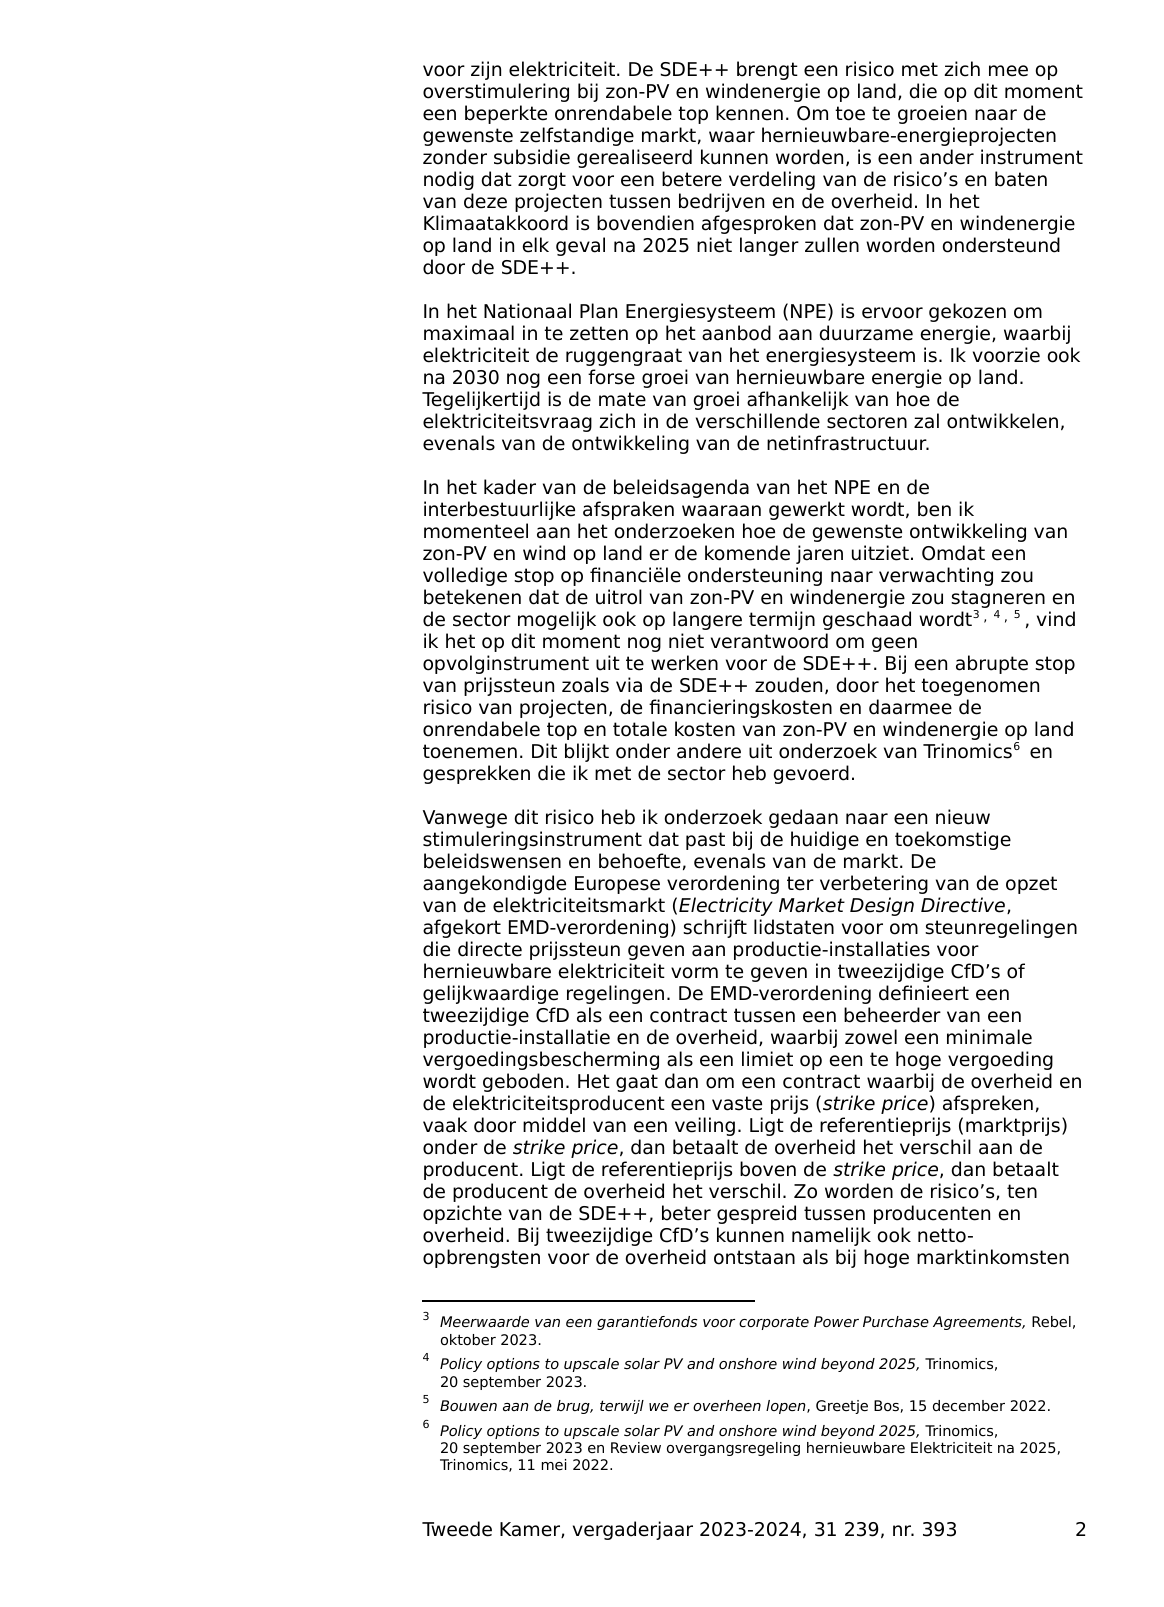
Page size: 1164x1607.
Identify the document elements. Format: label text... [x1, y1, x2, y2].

text In het Nationaal Plan Energiesysteem (NPE) is ervoor gekozen om maximaal in te zetten op het aanbod aan duurzame energie, waarbij elektriciteit de ruggengraat van het energiesysteem is. Ik voorzie ook na 2030 nog een forse groei van hernieuwbare energie op land. Tegelijkertijd is de mate van groei afhankelijk van hoe de elektriciteitsvraag zich in de verschillende sectoren zal ontwikkelen, evenals van de ontwikkeling van de netinfrastructuur. [422, 301, 1087, 455]
text In het kader van de beleidsagenda van het NPE en de interbestuurlijke afspraken waaraan gewerkt wordt, ben ik momenteel aan het onderzoeken hoe de gewenste ontwikkeling van zon-PV en wind op land er de komende jaren uitziet. Omdat een volledige stop op financiële ondersteuning naar verwachting zou betekenen dat de uitrol van zon-PV en windenergie zou stagneren en de sector mogelijk ook op langere termijn geschaad wordt, , , vind ik het op dit moment nog niet verantwoord om geen opvolginstrument uit te werken voor de SDE++. Bij een abrupte stop van prijssteun zoals via de SDE++ zouden, door het toegenomen risico van projecten, de financieringskosten en daarmee de onrendabele top en totale kosten van zon-PV en windenergie op land toenemen. Dit blijkt onder andere uit onderzoek van Trinomics en gesprekken die ik met de sector heb gevoerd. [422, 477, 1087, 785]
text Policy options to upscale solar PV and onshore wind beyond 2025, Trinomics, 20 september 2023. [422, 1352, 1087, 1391]
text Bouwen aan de brug, terwijl we er overheen lopen, Greetje Bos, 15 december 2022. [422, 1393, 1087, 1416]
text Vanwege dit risico heb ik onderzoek gedaan naar een nieuw stimuleringsinstrument dat past bij de huidige en toekomstige beleidswensen en behoefte, evenals van de markt. De aangekondigde Europese verordening ter verbetering van de opzet van de elektriciteitsmarkt (Electricity Market Design Directive, afgekort EMD-verordening) schrijft lidstaten voor om steunregelingen die directe prijssteun geven aan productie-installaties voor hernieuwbare elektriciteit vorm te geven in tweezijdige CfD’s of gelijkwaardige regelingen. De EMD-verordening definieert een tweezijdige CfD als een contract tussen een beheerder van een productie-installatie en de overheid, waarbij zowel een minimale vergoedingsbescherming als een limiet op een te hoge vergoeding wordt geboden. Het gaat dan om een contract waarbij de overheid en de elektriciteitsproducent een vaste prijs (strike price) afspreken, vaak door middel van een veiling. Ligt de referentieprijs (marktprijs) onder de strike price, dan betaalt de overheid het verschil aan de producent. Ligt de referentieprijs boven de strike price, dan betaalt de producent de overheid het verschil. Zo worden de risico’s, ten opzichte van de SDE++, beter gespreid tussen producenten en overheid. Bij tweezijdige CfD’s kunnen namelijk ook netto-opbrengsten voor de overheid ontstaan als bij hoge marktinkomsten [422, 807, 1087, 1268]
text Meerwaarde van een garantiefonds voor corporate Power Purchase Agreements, Rebel, oktober 2023. [422, 1310, 1087, 1349]
text voor zijn elektriciteit. De SDE++ brengt een risico met zich mee op overstimulering bij zon-PV en windenergie op land, die op dit moment een beperkte onrendabele top kennen. Om toe te groeien naar de gewenste zelfstandige markt, waar hernieuwbare-energieprojecten zonder subsidie gerealiseerd kunnen worden, is een ander instrument nodig dat zorgt voor een betere verdeling van de risico’s en baten van deze projecten tussen bedrijven en de overheid. In het Klimaatakkoord is bovendien afgesproken dat zon-PV en windenergie op land in elk geval na 2025 niet langer zullen worden ondersteund door de SDE++. [422, 59, 1087, 279]
text Policy options to upscale solar PV and onshore wind beyond 2025, Trinomics, 20 september 2023 en Review overgangsregeling hernieuwbare Elektriciteit na 2025, Trinomics, 11 mei 2022. [422, 1418, 1087, 1474]
